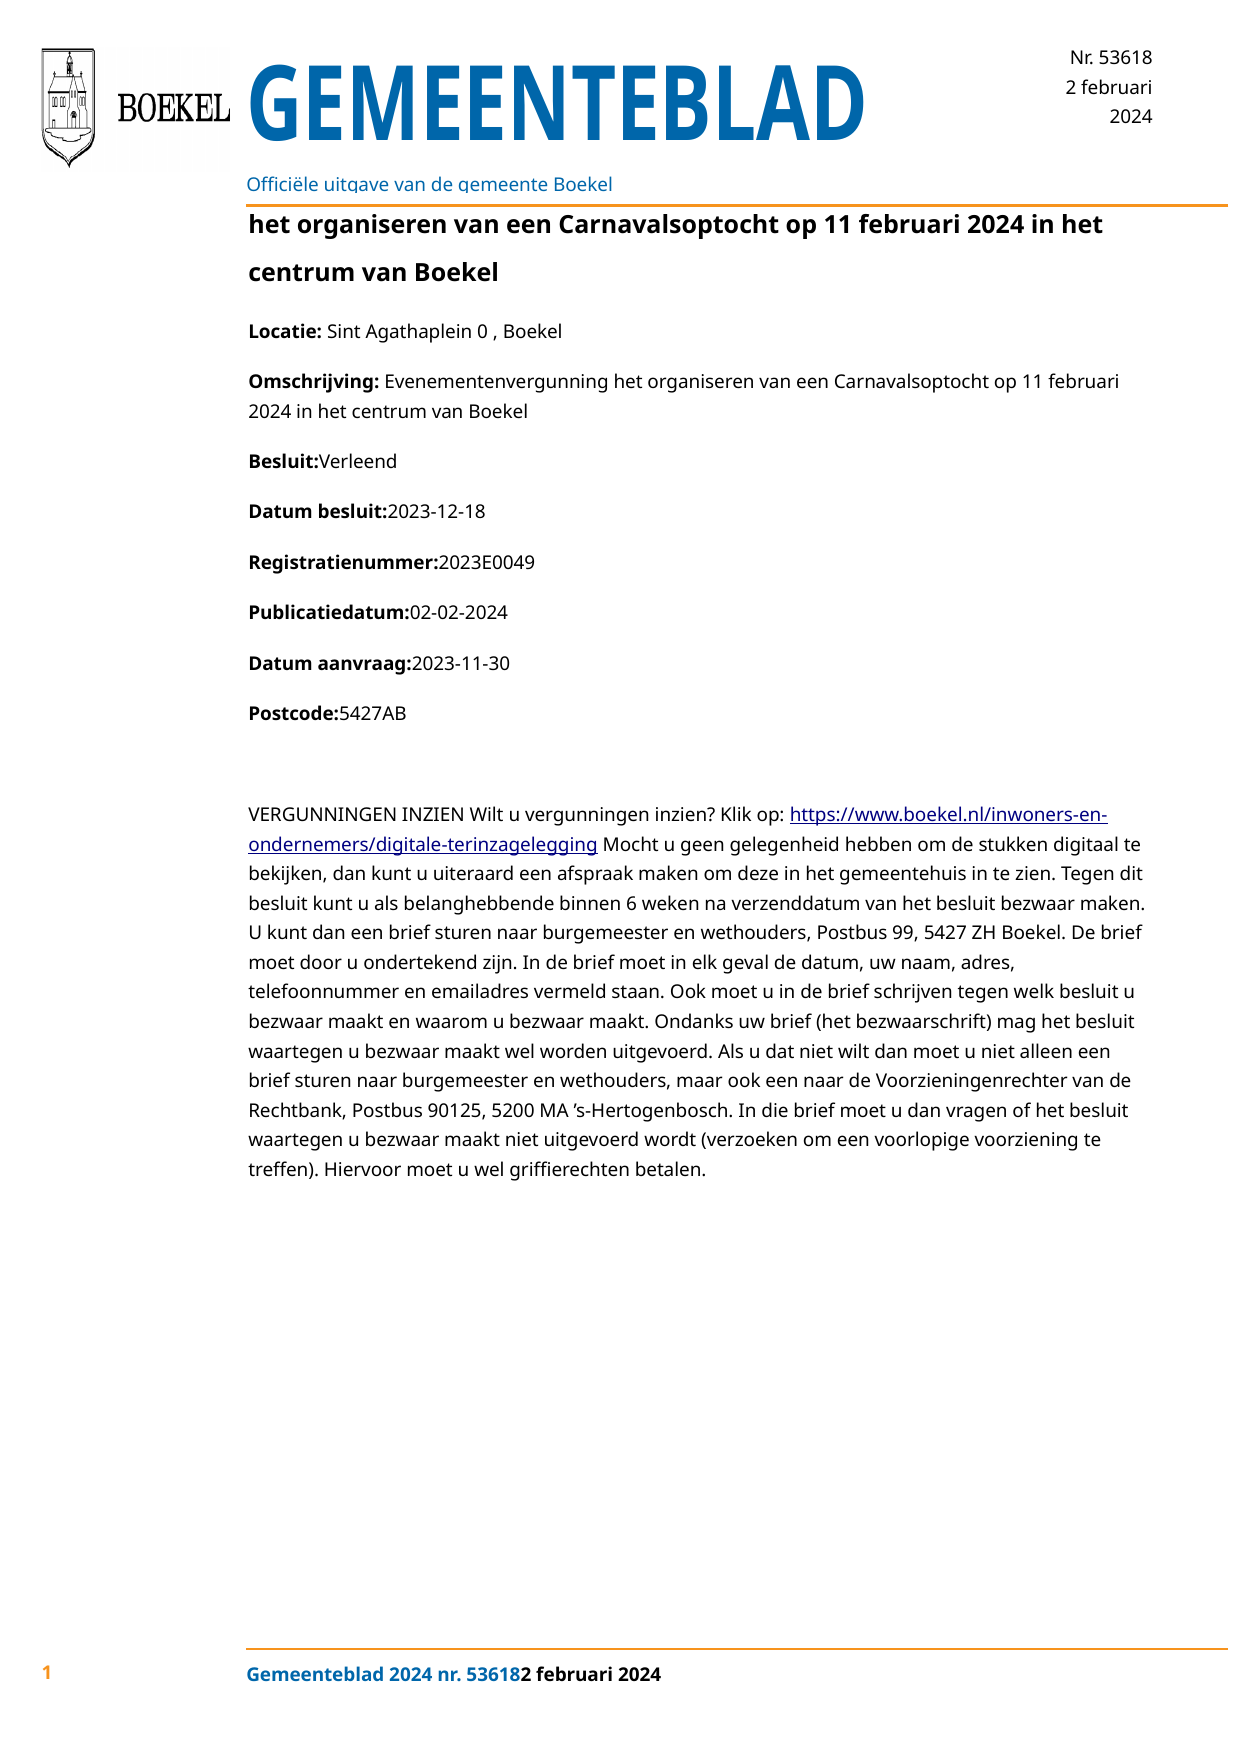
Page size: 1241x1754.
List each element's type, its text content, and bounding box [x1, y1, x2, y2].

text Registratienummer:2023E0049 [248, 549, 1152, 575]
picture [41, 47, 231, 172]
text Datum besluit:2023-12-18 [248, 499, 1152, 524]
text het organiseren van een Carnavalsoptocht op 11 februari 2024 in het centrum van Boekel [248, 207, 1152, 288]
text VERGUNNINGEN INZIEN Wilt u vergunningen inzien? Klik op: https://www.boekel.nl/inwoners-en-ondernemers/digitale-terinzagelegging Mocht u geen gelegenheid hebben om de stukken digitaal te bekijken, dan kunt u uiteraard een afspraak maken om deze in het gemeentehuis in te zien. Tegen dit besluit kunt u als belanghebbende binnen 6 weken na verzenddatum van het besluit bezwaar maken. U kunt dan een brief sturen naar burgemeester en wethouders, Postbus 99, 5427 ZH Boekel. De brief moet door u ondertekend zijn. In de brief moet in elk geval de datum, uw naam, adres, telefoonnummer en emailadres vermeld staan. Ook moet u in de brief schrijven tegen welk besluit u bezwaar maakt en waarom u bezwaar maakt. Ondanks uw brief (het bezwaarschrift) mag het besluit waartegen u bezwaar maakt wel worden uitgevoerd. Als u dat niet wilt dan moet u niet alleen een brief sturen naar burgemeester en wethouders, maar ook een naar de Voorzieningenrechter van de Rechtbank, Postbus 90125, 5200 MA ’s-Hertogenbosch. In die brief moet u dan vragen of het besluit waartegen u bezwaar maakt niet uitgevoerd wordt (verzoeken om een voorlopige voorziening te treffen). Hiervoor moet u wel griffierechten betalen. [248, 801, 1152, 1182]
text Besluit:Verleend [248, 448, 1152, 474]
text Omschrijving: Evenementenvergunning het organiseren van een Carnavalsoptocht op 11 februari 2024 in het centrum van Boekel [248, 368, 1152, 424]
text Postcode:5427AB [248, 700, 1152, 726]
text Datum aanvraag:2023-11-30 [248, 650, 1152, 676]
text Locatie: Sint Agathaplein 0 , Boekel [248, 318, 1152, 344]
text Publicatiedatum:02-02-2024 [248, 599, 1152, 625]
